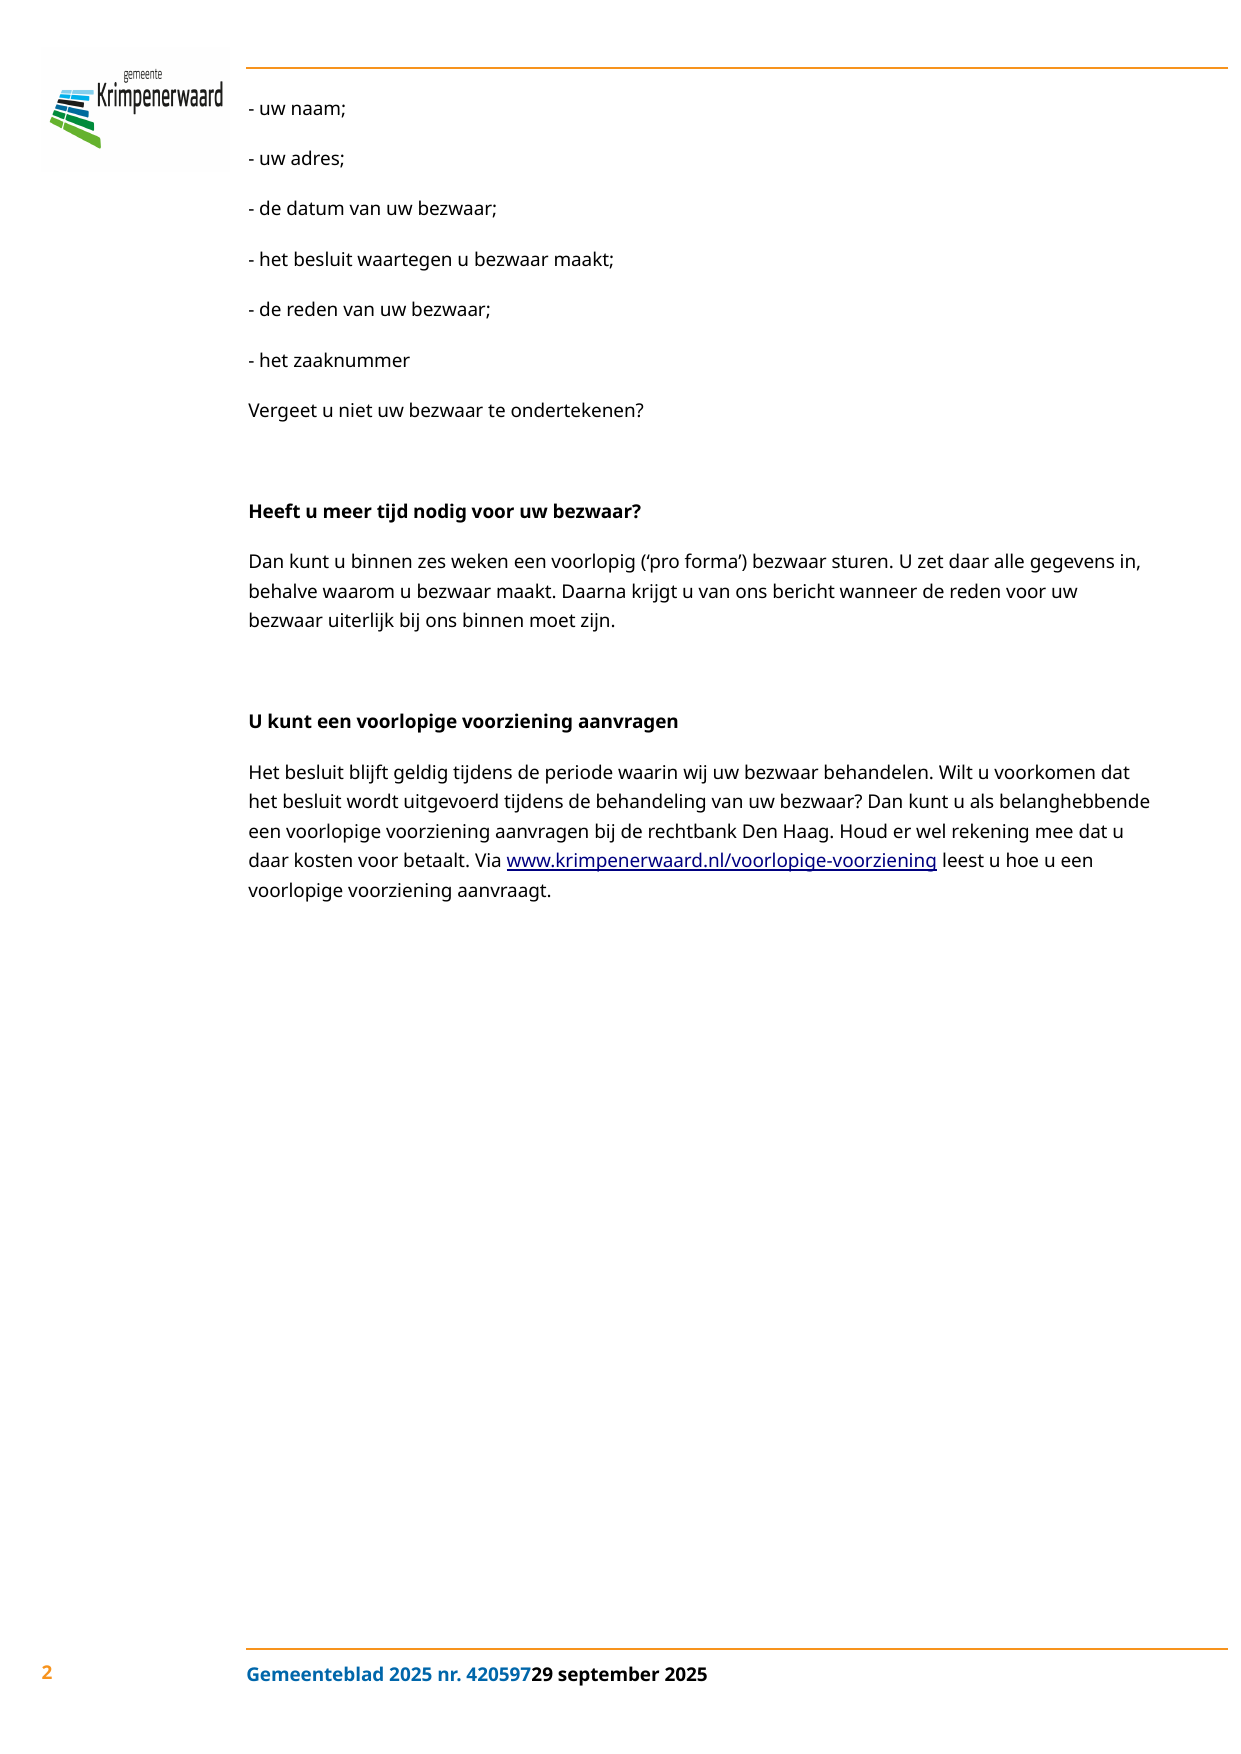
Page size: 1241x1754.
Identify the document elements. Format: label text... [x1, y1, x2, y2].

text - uw naam; [248, 95, 1152, 121]
text Heeft u meer tijd nodig voor uw bezwaar? [248, 498, 1152, 524]
text - uw adres; [248, 145, 1152, 171]
text Vergeet u niet uw bezwaar te ondertekenen? [248, 397, 1152, 423]
text - het besluit waartegen u bezwaar maakt; [248, 246, 1152, 272]
text Dan kunt u binnen zes weken een voorlopig (‘pro forma’) bezwaar sturen. U zet daar alle gegevens in, behalve waarom u bezwaar maakt. Daarna krijgt u van ons bericht wanneer de reden voor uw bezwaar uiterlijk bij ons binnen moet zijn. [248, 548, 1152, 633]
text - de reden van uw bezwaar; [248, 296, 1152, 322]
text - het zaaknummer [248, 347, 1152, 373]
text Het besluit blijft geldig tijdens de periode waarin wij uw bezwaar behandelen. Wilt u voorkomen dat het besluit wordt uitgevoerd tijdens de behandeling van uw bezwaar? Dan kunt u als belanghebbende een voorlopige voorziening aanvragen bij de rechtbank Den Haag. Houd er wel rekening mee dat u daar kosten voor betaalt. Via www.krimpenerwaard.nl/voorlopige-voorziening leest u hoe u een voorlopige voorziening aanvraagt. [248, 759, 1152, 903]
text - de datum van uw bezwaar; [248, 196, 1152, 221]
text U kunt een voorlopige voorziening aanvragen [248, 708, 1152, 734]
picture [41, 47, 231, 172]
